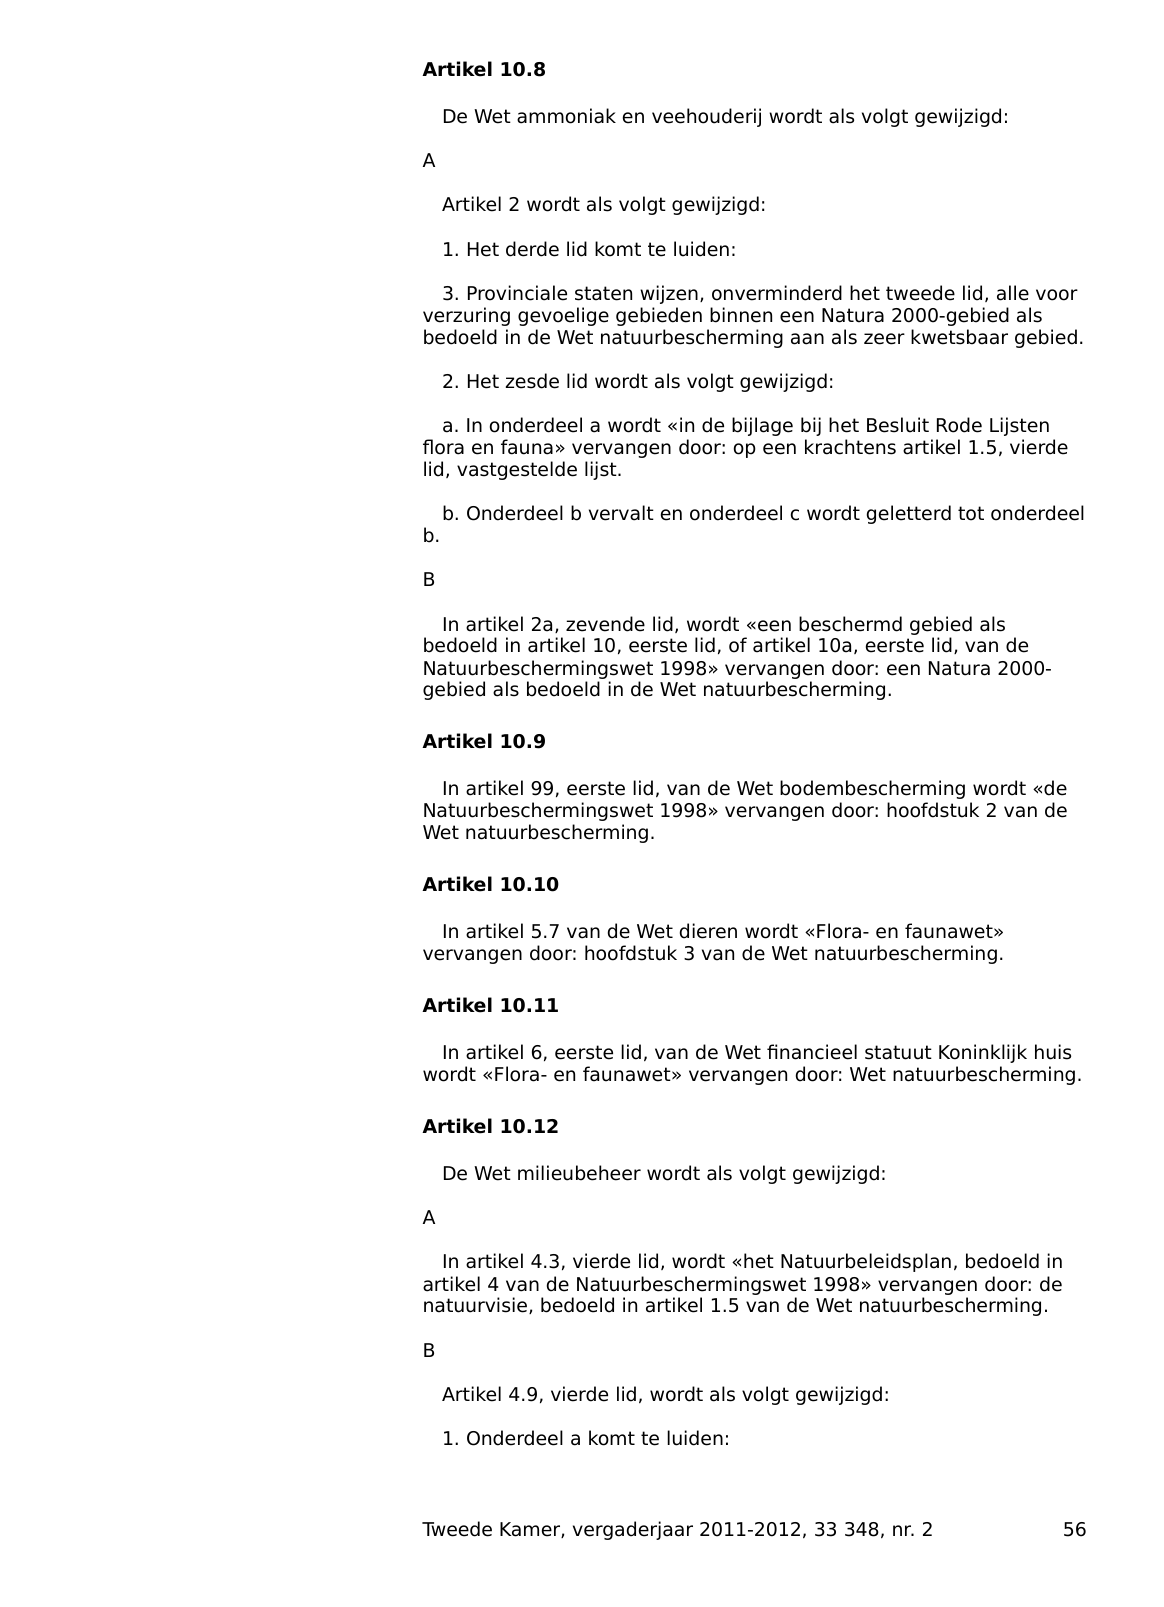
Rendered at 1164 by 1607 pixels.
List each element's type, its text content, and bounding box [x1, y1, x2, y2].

text A [422, 1207, 1087, 1229]
text In artikel 5.7 van de Wet dieren wordt «Flora- en faunawet» vervangen door: hoofdstuk 3 van de Wet natuurbescherming. [422, 921, 1087, 965]
text a. In onderdeel a wordt «in de bijlage bij het Besluit Rode Lijsten flora en fauna» vervangen door: op een krachtens artikel 1.5, vierde lid, vastgestelde lijst. [422, 415, 1087, 481]
subtitle Artikel 10.9 [422, 731, 1087, 753]
text De Wet milieubeheer wordt als volgt gewijzigd: [422, 1163, 1087, 1185]
text Artikel 2 wordt als volgt gewijzigd: [422, 194, 1087, 216]
text Artikel 4.9, vierde lid, wordt als volgt gewijzigd: [422, 1384, 1087, 1406]
subtitle Artikel 10.11 [422, 995, 1087, 1017]
text 3. Provinciale staten wijzen, onverminderd het tweede lid, alle voor verzuring gevoelige gebieden binnen een Natura 2000-gebied als bedoeld in de Wet natuurbescherming aan als zeer kwetsbaar gebied. [422, 283, 1087, 349]
text In artikel 4.3, vierde lid, wordt «het Natuurbeleidsplan, bedoeld in artikel 4 van de Natuurbeschermingswet 1998» vervangen door: de natuurvisie, bedoeld in artikel 1.5 van de Wet natuurbescherming. [422, 1251, 1087, 1317]
subtitle Artikel 10.10 [422, 874, 1087, 896]
text De Wet ammoniak en veehouderij wordt als volgt gewijzigd: [422, 106, 1087, 128]
text 2. Het zesde lid wordt als volgt gewijzigd: [422, 371, 1087, 393]
text In artikel 6, eerste lid, van de Wet financieel statuut Koninklijk huis wordt «Flora- en faunawet» vervangen door: Wet natuurbescherming. [422, 1042, 1087, 1086]
text In artikel 2a, zevende lid, wordt «een beschermd gebied als bedoeld in artikel 10, eerste lid, of artikel 10a, eerste lid, van de Natuurbeschermingswet 1998» vervangen door: een Natura 2000-gebied als bedoeld in de Wet natuurbescherming. [422, 613, 1087, 701]
subtitle Artikel 10.12 [422, 1116, 1087, 1138]
text 1. Onderdeel a komt te luiden: [422, 1428, 1087, 1450]
text In artikel 99, eerste lid, van de Wet bodembescherming wordt «de Natuurbeschermingswet 1998» vervangen door: hoofdstuk 2 van de Wet natuurbescherming. [422, 778, 1087, 844]
subtitle Artikel 10.8 [422, 59, 1087, 81]
text 1. Het derde lid komt te luiden: [422, 238, 1087, 261]
text A [422, 150, 1087, 172]
text B [422, 569, 1087, 591]
text B [422, 1339, 1087, 1362]
text b. Onderdeel b vervalt en onderdeel c wordt geletterd tot onderdeel b. [422, 503, 1087, 547]
